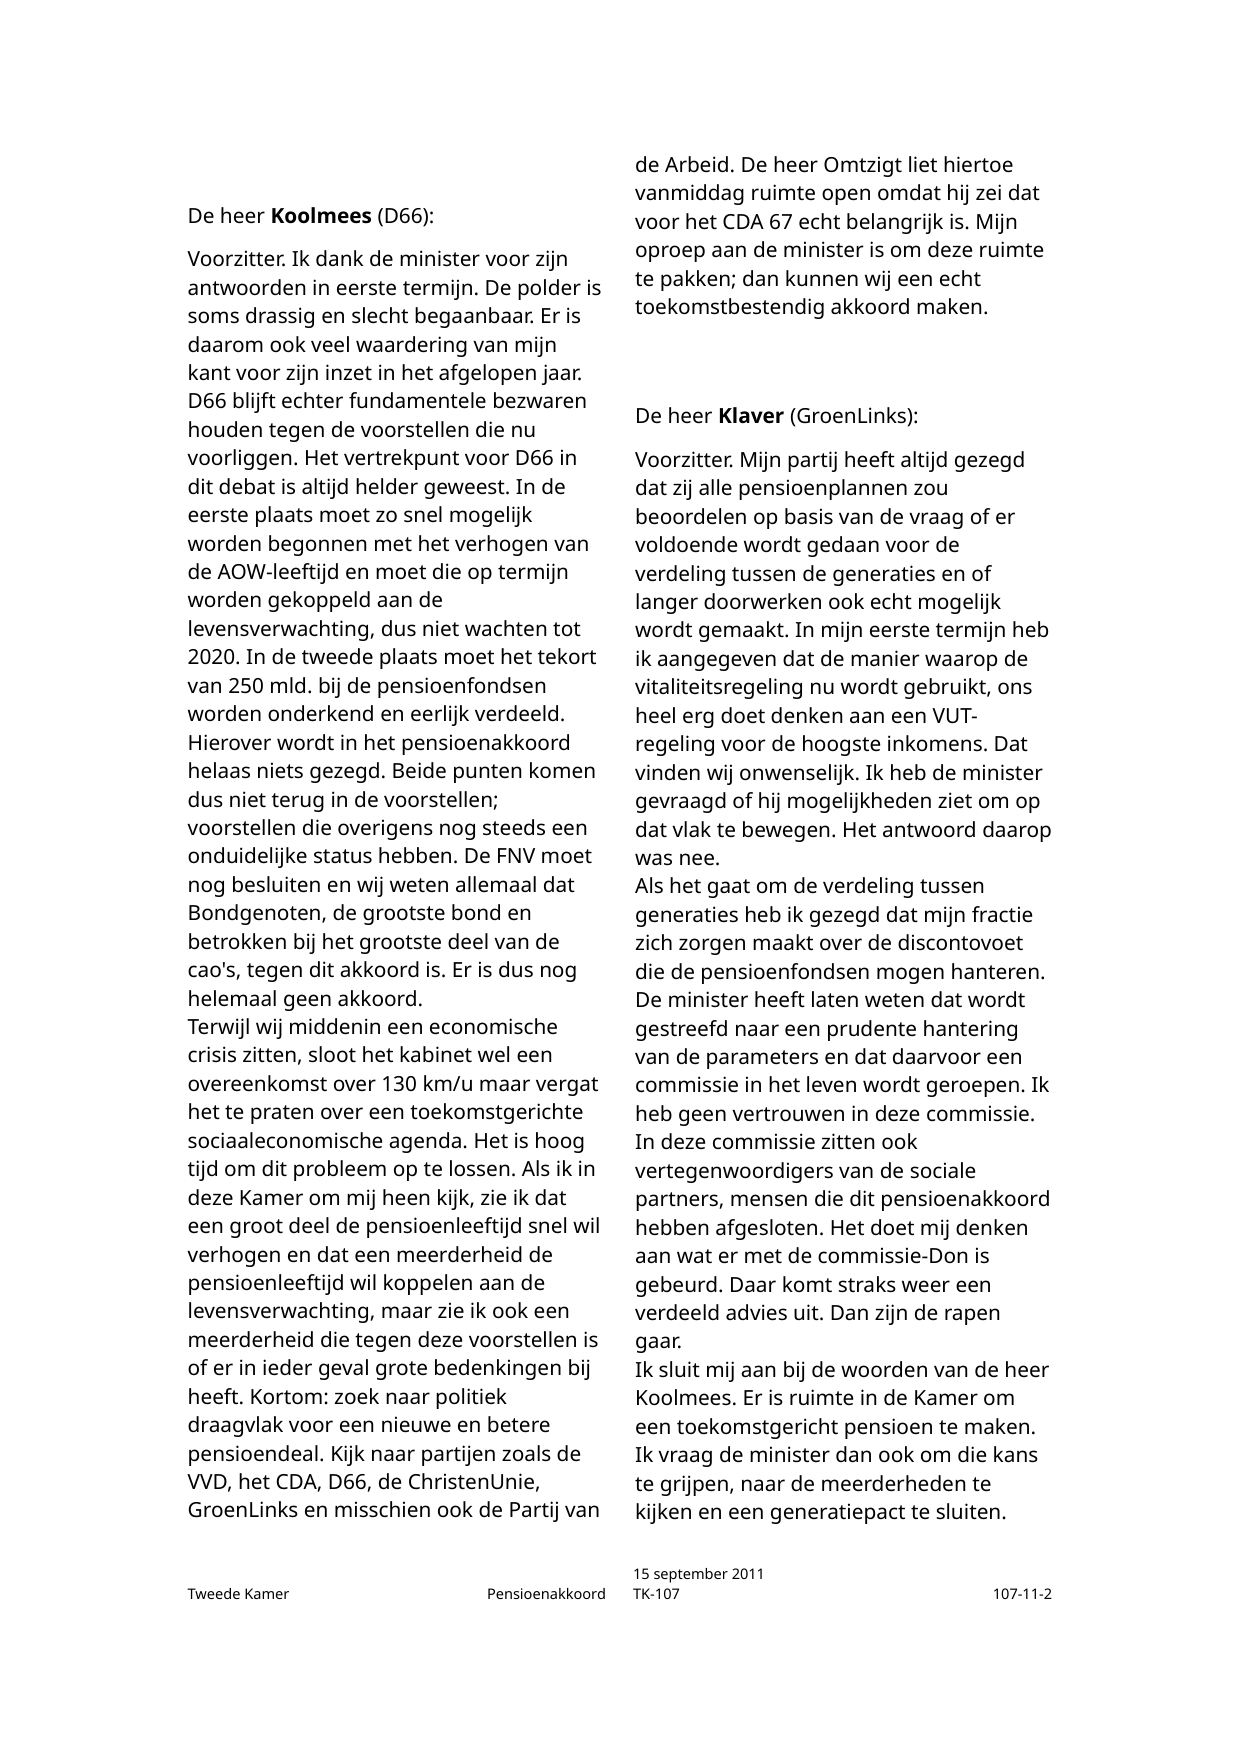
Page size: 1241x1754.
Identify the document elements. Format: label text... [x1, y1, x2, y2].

text Terwijl wij middenin een economische crisis zitten, sloot het kabinet wel een overeenkomst over 130 km/u maar vergat het te praten over een toekomstgerichte sociaaleconomische agenda. Het is hoog tijd om dit probleem op te lossen. Als ik in deze Kamer om mij heen kijk, zie ik dat een groot deel de pensioenleeftijd snel wil verhogen en dat een meerderheid de pensioenleeftijd wil koppelen aan de levensverwachting, maar zie ik ook een meerderheid die tegen deze voorstellen is of er in ieder geval grote bedenkingen bij heeft. Kortom: zoek naar politiek draagvlak voor een nieuwe en betere pensioendeal. Kijk naar partijen zoals de VVD, het CDA, D66, de ChristenUnie, GroenLinks en misschien ook de Partij van [187, 1012, 605, 1524]
text De heer Klaver (GroenLinks): [635, 402, 1053, 430]
text  [187, 150, 605, 178]
text Voorzitter. Ik dank de minister voor zijn antwoorden in eerste termijn. De polder is soms drassig en slecht begaanbaar. Er is daarom ook veel waardering van mijn kant voor zijn inzet in het afgelopen jaar. D66 blijft echter fundamentele bezwaren houden tegen de voorstellen die nu voorliggen. Het vertrekpunt voor D66 in dit debat is altijd helder geweest. In de eerste plaats moet zo snel mogelijk worden begonnen met het verhogen van de AOW-leeftijd en moet die op termijn worden gekoppeld aan de levensverwachting, dus niet wachten tot 2020. In de tweede plaats moet het tekort van 250 mld. bij de pensioenfondsen worden onderkend en eerlijk verdeeld. Hierover wordt in het pensioenakkoord helaas niets gezegd. Beide punten komen dus niet terug in de voorstellen; voorstellen die overigens nog steeds een onduidelijke status hebben. De FNV moet nog besluiten en wij weten allemaal dat Bondgenoten, de grootste bond en betrokken bij het grootste deel van de cao's, tegen dit akkoord is. Er is dus nog helemaal geen akkoord. [187, 244, 605, 1012]
text  [635, 351, 1053, 379]
text De heer Koolmees (D66): [187, 201, 605, 229]
text de Arbeid. De heer Omtzigt liet hiertoe vanmiddag ruimte open omdat hij zei dat voor het CDA 67 echt belangrijk is. Mijn oproep aan de minister is om deze ruimte te pakken; dan kunnen wij een echt toekomstbestendig akkoord maken. [635, 150, 1053, 321]
text Ik sluit mij aan bij de woorden van de heer Koolmees. Er is ruimte in de Kamer om een toekomstgericht pensioen te maken. Ik vraag de minister dan ook om die kans te grijpen, naar de meerderheden te kijken en een generatiepact te sluiten. [635, 1355, 1053, 1526]
text Voorzitter. Mijn partij heeft altijd gezegd dat zij alle pensioenplannen zou beoordelen op basis van de vraag of er voldoende wordt gedaan voor de verdeling tussen de generaties en of langer doorwerken ook echt mogelijk wordt gemaakt. In mijn eerste termijn heb ik aangegeven dat de manier waarop de vitaliteitsregeling nu wordt gebruikt, ons heel erg doet denken aan een VUT-regeling voor de hoogste inkomens. Dat vinden wij onwenselijk. Ik heb de minister gevraagd of hij mogelijkheden ziet om op dat vlak te bewegen. Het antwoord daarop was nee. [635, 445, 1053, 872]
text Als het gaat om de verdeling tussen generaties heb ik gezegd dat mijn fractie zich zorgen maakt over de discontovoet die de pensioenfondsen mogen hanteren. De minister heeft laten weten dat wordt gestreefd naar een prudente hantering van de parameters en dat daarvoor een commissie in het leven wordt geroepen. Ik heb geen vertrouwen in deze commissie. In deze commissie zitten ook vertegenwoordigers van de sociale partners, mensen die dit pensioenakkoord hebben afgesloten. Het doet mij denken aan wat er met de commissie-Don is gebeurd. Daar komt straks weer een verdeeld advies uit. Dan zijn de rapen gaar. [635, 872, 1053, 1355]
